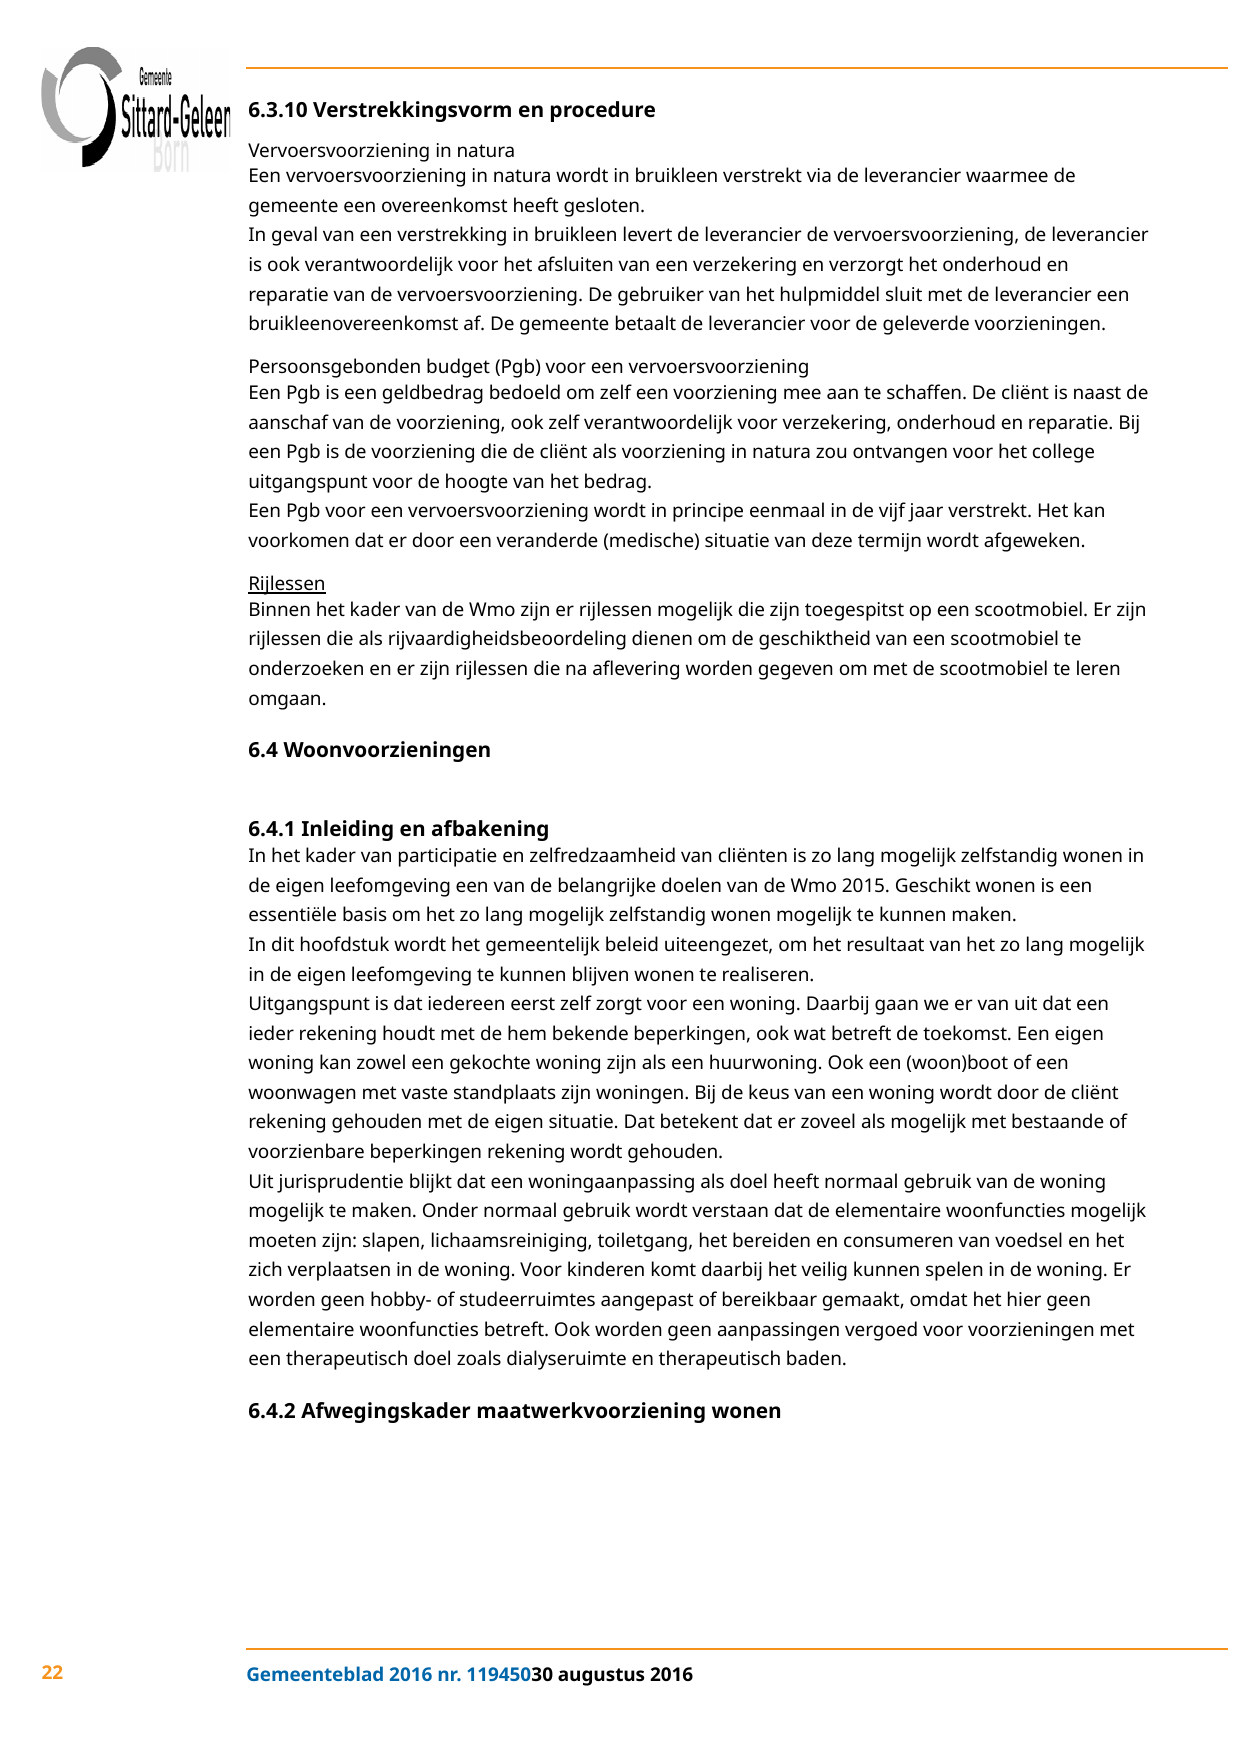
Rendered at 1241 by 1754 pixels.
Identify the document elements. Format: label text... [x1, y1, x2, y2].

text Een vervoersvoorziening in natura wordt in bruikleen verstrekt via de leverancier waarmee de gemeente een overeenkomst heeft gesloten. [248, 162, 1152, 218]
text Vervoersvoorziening in natura [248, 137, 1152, 162]
text 6.4.2 Afwegingskader maatwerkvoorziening wonen [248, 1396, 1152, 1424]
text Persoonsgebonden budget (Pgb) voor een vervoersvoorziening [248, 353, 1152, 379]
text Een Pgb voor een vervoersvoorziening wordt in principe eenmaal in de vijf jaar verstrekt. Het kan voorkomen dat er door een veranderde (medische) situatie van deze termijn wordt afgeweken. [248, 498, 1152, 553]
text Uit jurisprudentie blijkt dat een woningaanpassing als doel heeft normaal gebruik van de woning mogelijk te maken. Onder normaal gebruik wordt verstaan dat de elementaire woonfuncties mogelijk moeten zijn: slapen, lichaamsreiniging, toiletgang, het bereiden en consumeren van voedsel en het zich verplaatsen in de woning. Voor kinderen komt daarbij het veilig kunnen spelen in de woning. Er worden geen hobby- of studeerruimtes aangepast of bereikbaar gemaakt, omdat het hier geen elementaire woonfuncties betreft. Ook worden geen aanpassingen vergoed voor voorzieningen met een therapeutisch doel zoals dialyseruimte en therapeutisch baden. [248, 1168, 1152, 1371]
text Een Pgb is een geldbedrag bedoeld om zelf een voorziening mee aan te schaffen. De cliënt is naast de aanschaf van de voorziening, ook zelf verantwoordelijk voor verzekering, onderhoud en reparatie. Bij een Pgb is de voorziening die de cliënt als voorziening in natura zou ontvangen voor het college uitgangspunt voor de hoogte van het bedrag. [248, 379, 1152, 494]
text 6.4.1 Inleiding en afbakening [248, 814, 1152, 842]
text In dit hoofdstuk wordt het gemeentelijk beleid uiteengezet, om het resultaat van het zo lang mogelijk in de eigen leefomgeving te kunnen blijven wonen te realiseren. [248, 931, 1152, 987]
text Uitgangspunt is dat iedereen eerst zelf zorgt voor een woning. Daarbij gaan we er van uit dat een ieder rekening houdt met de hem bekende beperkingen, ook wat betreft de toekomst. Een eigen woning kan zowel een gekochte woning zijn als een huurwoning. Ook een (woon)boot of een woonwagen met vaste standplaats zijn woningen. Bij de keus van een woning wordt door de cliënt rekening gehouden met de eigen situatie. Dat betekent dat er zoveel als mogelijk met bestaande of voorzienbare beperkingen rekening wordt gehouden. [248, 990, 1152, 1164]
text Rijlessen [248, 570, 1152, 596]
text In geval van een verstrekking in bruikleen levert de leverancier de vervoersvoorziening, de leverancier is ook verantwoordelijk voor het afsluiten van een verzekering en verzorgt het onderhoud en reparatie van de vervoersvoorziening. De gebruiker van het hulpmiddel sluit met de leverancier een bruikleenovereenkomst af. De gemeente betaalt de leverancier voor de geleverde voorzieningen. [248, 222, 1152, 336]
text 6.3.10 Verstrekkingsvorm en procedure [248, 95, 1152, 123]
text Binnen het kader van de Wmo zijn er rijlessen mogelijk die zijn toegespitst op een scootmobiel. Er zijn rijlessen die als rijvaardigheidsbeoordeling dienen om de geschiktheid van een scootmobiel te onderzoeken en er zijn rijlessen die na aflevering worden gegeven om met de scootmobiel te leren omgaan. [248, 596, 1152, 711]
picture [41, 47, 231, 172]
text In het kader van participatie en zelfredzaamheid van cliënten is zo lang mogelijk zelfstandig wonen in de eigen leefomgeving een van de belangrijke doelen van de Wmo 2015. Geschikt wonen is een essentiële basis om het zo lang mogelijk zelfstandig wonen mogelijk te kunnen maken. [248, 842, 1152, 927]
text 6.4 Woonvoorzieningen [248, 735, 1152, 764]
